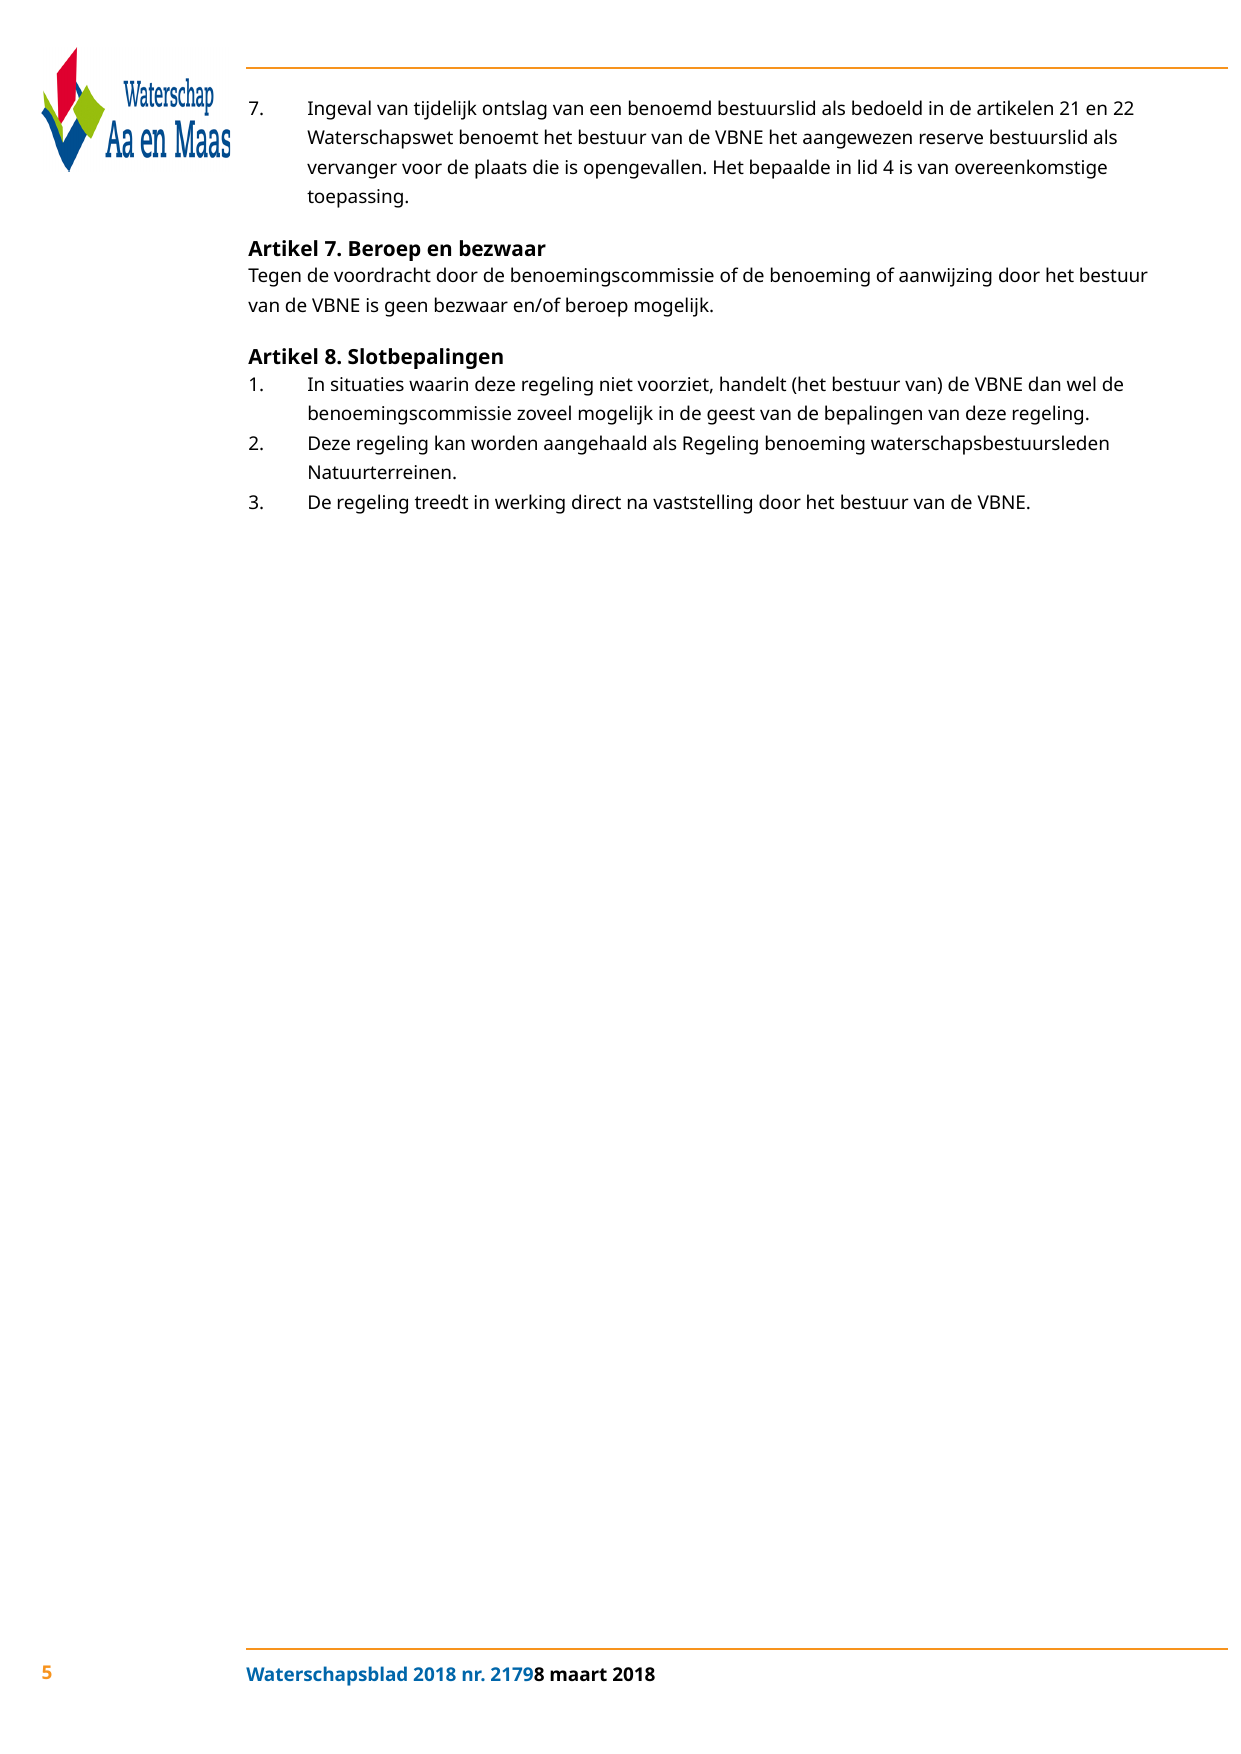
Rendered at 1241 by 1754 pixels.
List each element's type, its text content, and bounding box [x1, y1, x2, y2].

list Deze regeling kan worden aangehaald als Regeling benoeming waterschapsbestuursleden Natuurterreinen. [248, 430, 1152, 485]
text Tegen de voordracht door de benoemingscommissie of de benoeming of aanwijzing door het bestuur van de VBNE is geen bezwaar en/of beroep mogelijk. [248, 262, 1152, 318]
list De regeling treedt in werking direct na vaststelling door het bestuur van de VBNE. [248, 489, 1152, 515]
text Artikel 7. Beroep en bezwaar [248, 234, 1152, 262]
text Artikel 8. Slotbepalingen [248, 342, 1152, 371]
list Ingeval van tijdelijk ontslag van een benoemd bestuurslid als bedoeld in de artikelen 21 en 22 Waterschapswet benoemt het bestuur van de VBNE het aangewezen reserve bestuurslid als vervanger voor de plaats die is opengevallen. Het bepaalde in lid 4 is van overeenkomstige toepassing. [248, 95, 1152, 209]
list In situaties waarin deze regeling niet voorziet, handelt (het bestuur van) de VBNE dan wel de benoemingscommissie zoveel mogelijk in de geest van de bepalingen van deze regeling. [248, 371, 1152, 426]
picture [41, 47, 231, 172]
